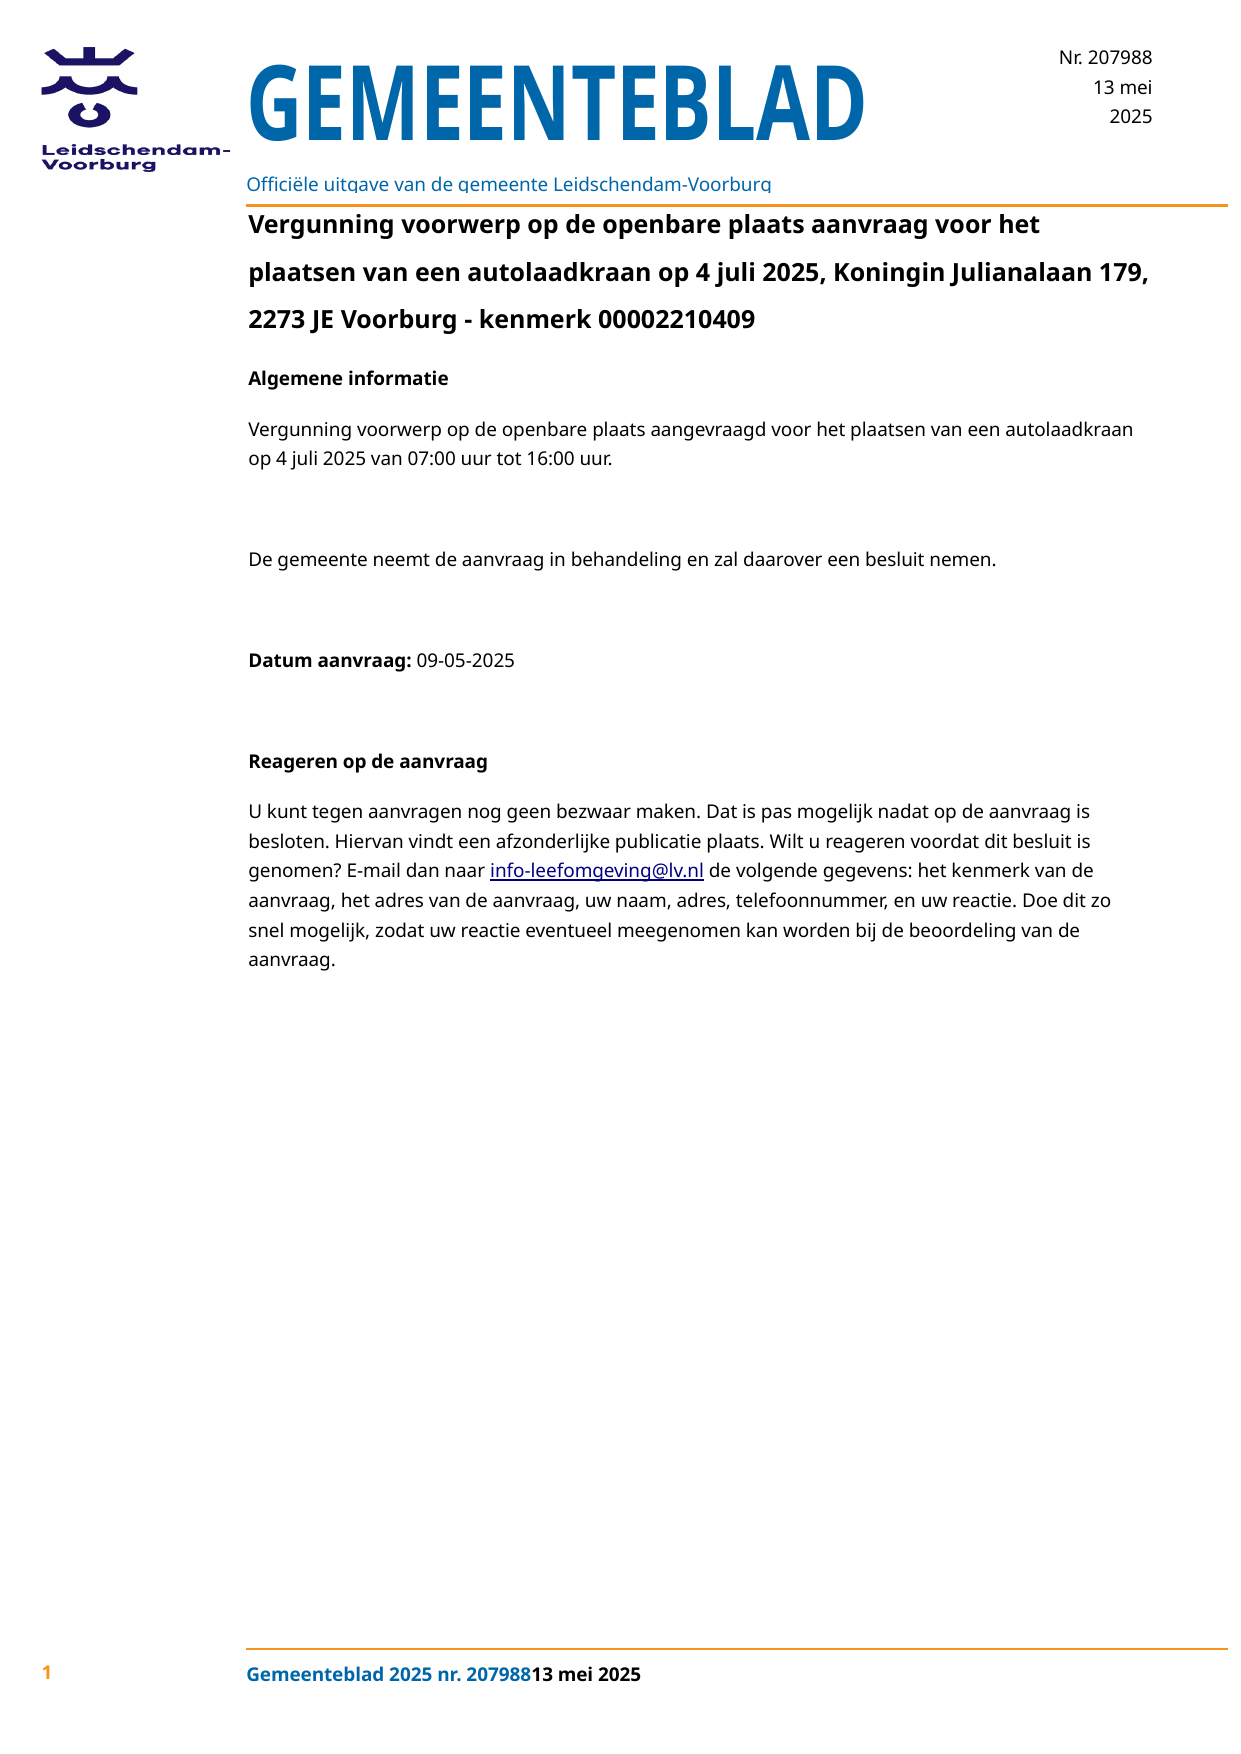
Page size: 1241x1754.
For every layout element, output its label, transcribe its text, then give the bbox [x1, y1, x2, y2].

text Vergunning voorwerp op de openbare plaats aanvraag voor het plaatsen van een autolaadkraan op 4 juli 2025, Koningin Julianalaan 179, 2273 JE Voorburg - kenmerk 00002210409 [248, 207, 1152, 336]
text Algemene informatie [248, 366, 1152, 391]
text U kunt tegen aanvragen nog geen bezwaar maken. Dat is pas mogelijk nadat op de aanvraag is besloten. Hiervan vindt een afzonderlijke publicatie plaats. Wilt u reageren voordat dit besluit is genomen? E-mail dan naar info-leefomgeving@lv.nl de volgende gegevens: het kenmerk van de aanvraag, het adres van de aanvraag, uw naam, adres, telefoonnummer, en uw reactie. Doe dit zo snel mogelijk, zodat uw reactie eventueel meegenomen kan worden bij de beoordeling van de aanvraag. [248, 798, 1152, 972]
text Datum aanvraag: 09-05-2025 [248, 647, 1152, 673]
text De gemeente neemt de aanvraag in behandeling en zal daarover een besluit nemen. [248, 546, 1152, 572]
picture [41, 47, 231, 172]
text Reageren op de aanvraag [248, 748, 1152, 774]
text Vergunning voorwerp op de openbare plaats aangevraagd voor het plaatsen van een autolaadkraan op 4 juli 2025 van 07:00 uur tot 16:00 uur. [248, 416, 1152, 471]
